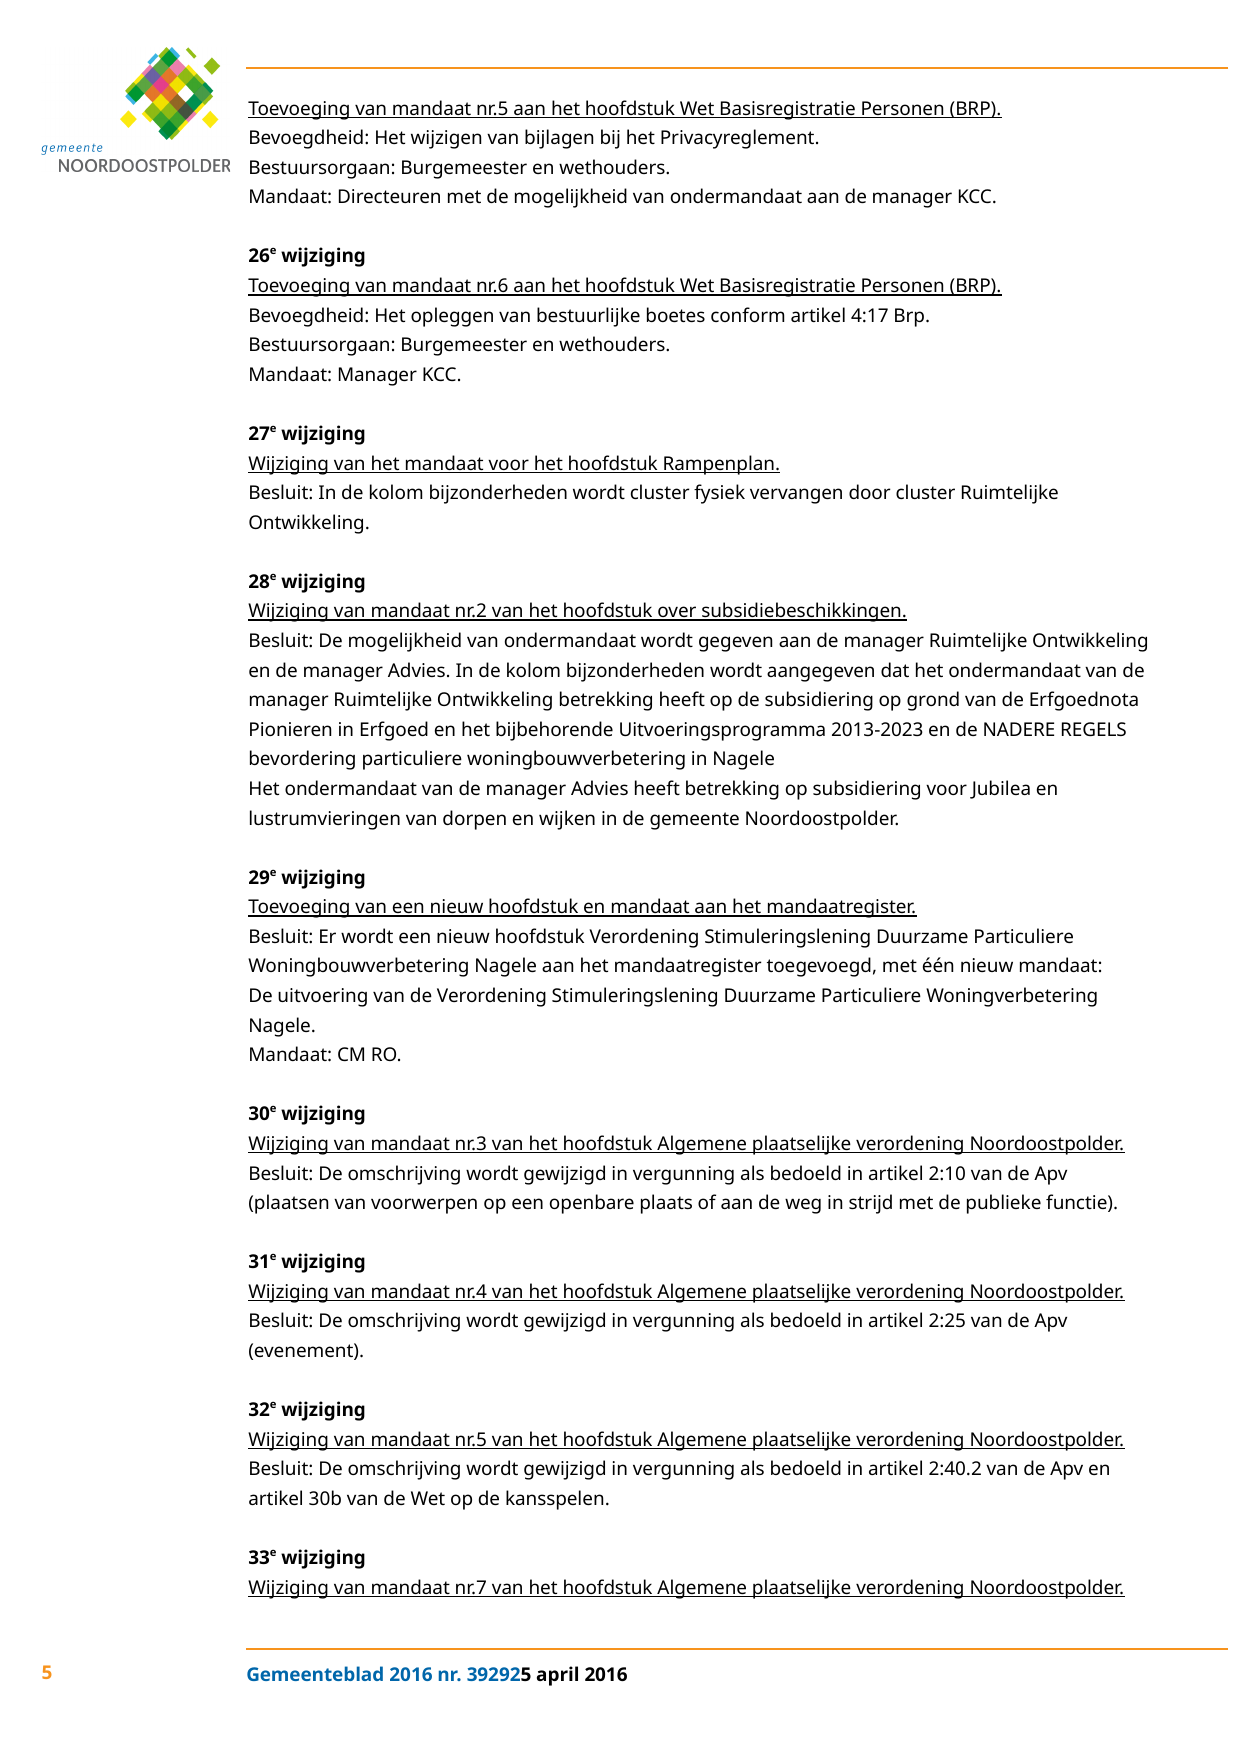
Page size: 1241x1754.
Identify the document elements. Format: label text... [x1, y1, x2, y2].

text Bevoegdheid: Het opleggen van bestuurlijke boetes conform artikel 4:17 Brp. [248, 302, 1152, 328]
text 32e wijziging [248, 1396, 1152, 1422]
text Besluit: Er wordt een nieuw hoofdstuk Verordening Stimuleringslening Duurzame Particuliere Woningbouwverbetering Nagele aan het mandaatregister toegevoegd, met één nieuw mandaat: [248, 923, 1152, 978]
text 28e wijziging [248, 568, 1152, 594]
text 29e wijziging [248, 864, 1152, 890]
text Bestuursorgaan: Burgemeester en wethouders. [248, 331, 1152, 357]
text Toevoeging van een nieuw hoofdstuk en mandaat aan het mandaatregister. [248, 893, 1152, 919]
text 26e wijziging [248, 243, 1152, 268]
text 27e wijziging [248, 420, 1152, 446]
text Besluit: De omschrijving wordt gewijzigd in vergunning als bedoeld in artikel 2:40.2 van de Apv en artikel 30b van de Wet op de kansspelen. [248, 1456, 1152, 1511]
text Mandaat: Manager KCC. [248, 361, 1152, 387]
text Mandaat: CM RO. [248, 1041, 1152, 1067]
text Besluit: In de kolom bijzonderheden wordt cluster fysiek vervangen door cluster Ruimtelijke Ontwikkeling. [248, 479, 1152, 535]
text Wijziging van mandaat nr.4 van het hoofdstuk Algemene plaatselijke verordening Noordoostpolder. [248, 1278, 1152, 1304]
text 31e wijziging [248, 1248, 1152, 1274]
text Besluit: De mogelijkheid van ondermandaat wordt gegeven aan de manager Ruimtelijke Ontwikkeling en de manager Advies. In de kolom bijzonderheden wordt aangegeven dat het ondermandaat van de manager Ruimtelijke Ontwikkeling betrekking heeft op de subsidiering op grond van de Erfgoednota Pionieren in Erfgoed en het bijbehorende Uitvoeringsprogramma 2013-2023 en de NADERE REGELS bevordering particuliere woningbouwverbetering in Nagele [248, 627, 1152, 771]
text Besluit: De omschrijving wordt gewijzigd in vergunning als bedoeld in artikel 2:10 van de Apv (plaatsen van voorwerpen op een openbare plaats of aan de weg in strijd met de publieke functie). [248, 1160, 1152, 1215]
text Wijziging van het mandaat voor het hoofdstuk Rampenplan. [248, 450, 1152, 476]
text Toevoeging van mandaat nr.6 aan het hoofdstuk Wet Basisregistratie Personen (BRP). [248, 272, 1152, 298]
text Bestuursorgaan: Burgemeester en wethouders. [248, 154, 1152, 180]
text 30e wijziging [248, 1101, 1152, 1126]
text Wijziging van mandaat nr.2 van het hoofdstuk over subsidiebeschikkingen. [248, 598, 1152, 623]
text Bevoegdheid: Het wijzigen van bijlagen bij het Privacyreglement. [248, 124, 1152, 150]
text Wijziging van mandaat nr.3 van het hoofdstuk Algemene plaatselijke verordening Noordoostpolder. [248, 1130, 1152, 1156]
text Toevoeging van mandaat nr.5 aan het hoofdstuk Wet Basisregistratie Personen (BRP). [248, 95, 1152, 121]
text Besluit: De omschrijving wordt gewijzigd in vergunning als bedoeld in artikel 2:25 van de Apv (evenement). [248, 1308, 1152, 1363]
text 33e wijziging [248, 1544, 1152, 1570]
text Het ondermandaat van de manager Advies heeft betrekking op subsidiering voor Jubilea en lustrumvieringen van dorpen en wijken in de gemeente Noordoostpolder. [248, 775, 1152, 831]
text Wijziging van mandaat nr.5 van het hoofdstuk Algemene plaatselijke verordening Noordoostpolder. [248, 1426, 1152, 1452]
text De uitvoering van de Verordening Stimuleringslening Duurzame Particuliere Woningverbetering Nagele. [248, 982, 1152, 1038]
text Mandaat: Directeuren met de mogelijkheid van ondermandaat aan de manager KCC. [248, 183, 1152, 209]
picture [41, 47, 231, 172]
text Wijziging van mandaat nr.7 van het hoofdstuk Algemene plaatselijke verordening Noordoostpolder. [248, 1574, 1152, 1600]
